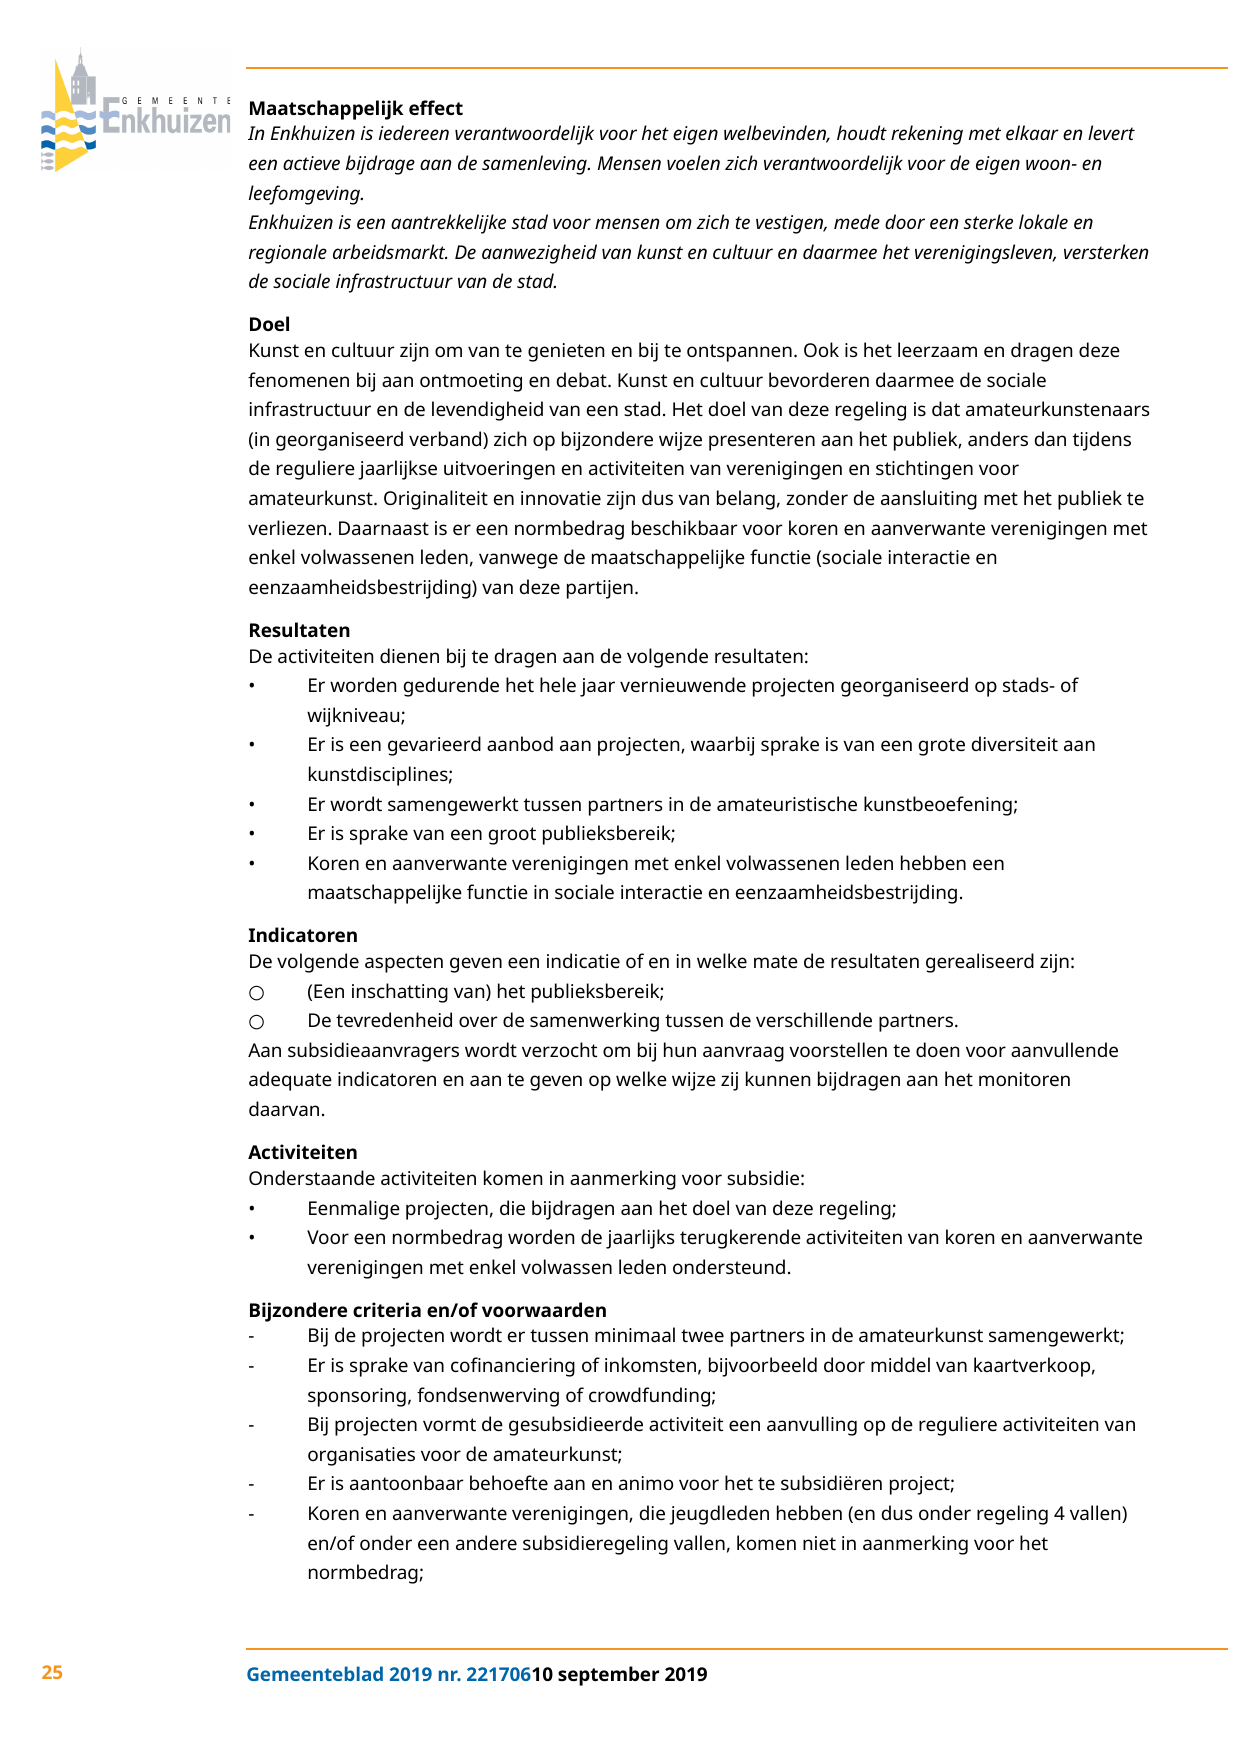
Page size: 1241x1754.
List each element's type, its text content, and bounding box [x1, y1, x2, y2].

list Koren en aanverwante verenigingen, die jeugdleden hebben (en dus onder regeling 4 vallen) en/of onder een andere subsidieregeling vallen, komen niet in aanmerking voor het normbedrag; [248, 1500, 1152, 1585]
text De volgende aspecten geven een indicatie of en in welke mate de resultaten gerealiseerd zijn: [248, 948, 1152, 974]
list Er worden gedurende het hele jaar vernieuwende projecten georganiseerd op stads- of wijkniveau; [248, 672, 1152, 728]
list Bij projecten vormt de gesubsidieerde activiteit een aanvulling op de reguliere activiteiten van organisaties voor de amateurkunst; [248, 1411, 1152, 1467]
text Onderstaande activiteiten komen in aanmerking voor subsidie: [248, 1165, 1152, 1191]
list Voor een normbedrag worden de jaarlijks terugkerende activiteiten van koren en aanverwante verenigingen met enkel volwassen leden ondersteund. [248, 1224, 1152, 1279]
list Er is sprake van cofinanciering of inkomsten, bijvoorbeeld door middel van kaartverkoop, sponsoring, fondsenwerving of crowdfunding; [248, 1352, 1152, 1408]
text Bijzondere criteria en/of voorwaarden [248, 1297, 1152, 1323]
list (Een inschatting van) het publieksbereik; [248, 978, 1152, 1004]
text In Enkhuizen is iedereen verantwoordelijk voor het eigen welbevinden, houdt rekening met elkaar en levert een actieve bijdrage aan de samenleving. Mensen voelen zich verantwoordelijk voor de eigen woon- en leefomgeving. [248, 121, 1152, 205]
text De activiteiten dienen bij te dragen aan de volgende resultaten: [248, 643, 1152, 668]
text Indicatoren [248, 923, 1152, 948]
list Er wordt samengewerkt tussen partners in de amateuristische kunstbeoefening; [248, 791, 1152, 816]
text Enkhuizen is een aantrekkelijke stad voor mensen om zich te vestigen, mede door een sterke lokale en regionale arbeidsmarkt. De aanwezigheid van kunst en cultuur en daarmee het verenigingsleven, versterken de sociale infrastructuur van de stad. [248, 209, 1152, 294]
picture [41, 47, 231, 172]
list Er is aantoonbaar behoefte aan en animo voor het te subsidiëren project; [248, 1471, 1152, 1496]
text Activiteiten [248, 1139, 1152, 1165]
text Doel [248, 312, 1152, 337]
list Koren en aanverwante verenigingen met enkel volwassenen leden hebben een maatschappelijke functie in sociale interactie en eenzaamheidsbestrijding. [248, 850, 1152, 905]
text Aan subsidieaanvragers wordt verzocht om bij hun aanvraag voorstellen te doen voor aanvullende adequate indicatoren en aan te geven op welke wijze zij kunnen bijdragen aan het monitoren daarvan. [248, 1037, 1152, 1122]
list Er is sprake van een groot publieksbereik; [248, 820, 1152, 846]
list De tevredenheid over de samenwerking tussen de verschillende partners. [248, 1007, 1152, 1033]
text Maatschappelijk effect [248, 95, 1152, 121]
text Resultaten [248, 617, 1152, 643]
list Bij de projecten wordt er tussen minimaal twee partners in de amateurkunst samengewerkt; [248, 1323, 1152, 1348]
list Er is een gevarieerd aanbod aan projecten, waarbij sprake is van een grote diversiteit aan kunstdisciplines; [248, 732, 1152, 787]
list Eenmalige projecten, die bijdragen aan het doel van deze regeling; [248, 1195, 1152, 1220]
text Kunst en cultuur zijn om van te genieten en bij te ontspannen. Ook is het leerzaam en dragen deze fenomenen bij aan ontmoeting en debat. Kunst en cultuur bevorderen daarmee de sociale infrastructuur en de levendigheid van een stad. Het doel van deze regeling is dat amateurkunstenaars (in georganiseerd verband) zich op bijzondere wijze presenteren aan het publiek, anders dan tijdens de reguliere jaarlijkse uitvoeringen en activiteiten van verenigingen en stichtingen voor amateurkunst. Originaliteit en innovatie zijn dus van belang, zonder de aansluiting met het publiek te verliezen. Daarnaast is er een normbedrag beschikbaar voor koren en aanverwante verenigingen met enkel volwassenen leden, vanwege de maatschappelijke functie (sociale interactie en eenzaamheidsbestrijding) van deze partijen. [248, 337, 1152, 600]
